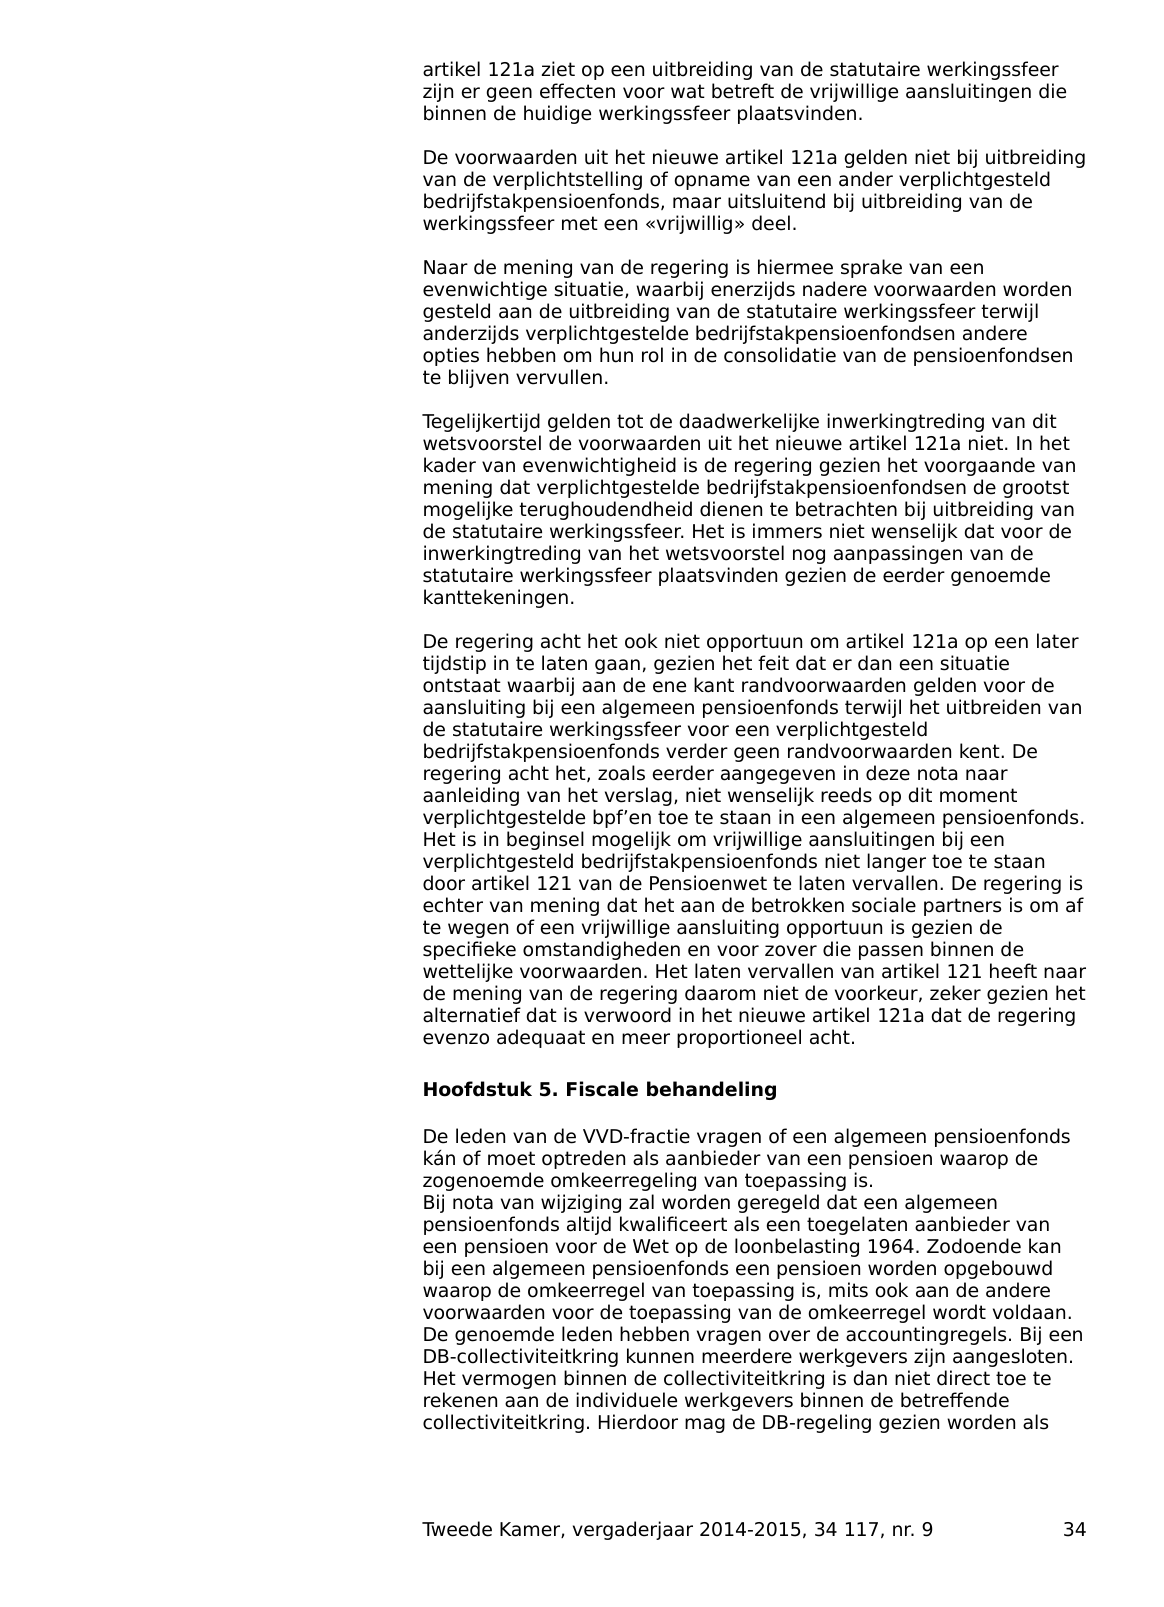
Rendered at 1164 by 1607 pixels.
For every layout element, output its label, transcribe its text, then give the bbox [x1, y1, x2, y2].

text De genoemde leden hebben vragen over de accountingregels. Bij een DB-collectiviteitkring kunnen meerdere werkgevers zijn aangesloten. Het vermogen binnen de collectiviteitkring is dan niet direct toe te rekenen aan de individuele werkgevers binnen de betreffende collectiviteitkring. Hierdoor mag de DB-regeling gezien worden als [422, 1324, 1087, 1434]
text Bij nota van wijziging zal worden geregeld dat een algemeen pensioenfonds altijd kwalificeert als een toegelaten aanbieder van een pensioen voor de Wet op de loonbelasting 1964. Zodoende kan bij een algemeen pensioenfonds een pensioen worden opgebouwd waarop de omkeerregel van toepassing is, mits ook aan de andere voorwaarden voor de toepassing van de omkeerregel wordt voldaan. [422, 1192, 1087, 1324]
text artikel 121a ziet op een uitbreiding van de statutaire werkingssfeer zijn er geen effecten voor wat betreft de vrijwillige aansluitingen die binnen de huidige werkingssfeer plaatsvinden. [422, 59, 1087, 125]
text De leden van de VVD-fractie vragen of een algemeen pensioenfonds kán of moet optreden als aanbieder van een pensioen waarop de zogenoemde omkeerregeling van toepassing is. [422, 1126, 1087, 1192]
subtitle Hoofdstuk 5. Fiscale behandeling [422, 1079, 1087, 1101]
text De voorwaarden uit het nieuwe artikel 121a gelden niet bij uitbreiding van de verplichtstelling of opname van een ander verplichtgesteld bedrijfstakpensioenfonds, maar uitsluitend bij uitbreiding van de werkingssfeer met een «vrijwillig» deel. [422, 147, 1087, 235]
text De regering acht het ook niet opportuun om artikel 121a op een later tijdstip in te laten gaan, gezien het feit dat er dan een situatie ontstaat waarbij aan de ene kant randvoorwaarden gelden voor de aansluiting bij een algemeen pensioenfonds terwijl het uitbreiden van de statutaire werkingssfeer voor een verplichtgesteld bedrijfstakpensioenfonds verder geen randvoorwaarden kent. De regering acht het, zoals eerder aangegeven in deze nota naar aanleiding van het verslag, niet wenselijk reeds op dit moment verplichtgestelde bpf’en toe te staan in een algemeen pensioenfonds. [422, 631, 1087, 829]
text Tegelijkertijd gelden tot de daadwerkelijke inwerkingtreding van dit wetsvoorstel de voorwaarden uit het nieuwe artikel 121a niet. In het kader van evenwichtigheid is de regering gezien het voorgaande van mening dat verplichtgestelde bedrijfstakpensioenfondsen de grootst mogelijke terughoudendheid dienen te betrachten bij uitbreiding van de statutaire werkingssfeer. Het is immers niet wenselijk dat voor de inwerkingtreding van het wetsvoorstel nog aanpassingen van de statutaire werkingssfeer plaatsvinden gezien de eerder genoemde kanttekeningen. [422, 411, 1087, 609]
text Het is in beginsel mogelijk om vrijwillige aansluitingen bij een verplichtgesteld bedrijfstakpensioenfonds niet langer toe te staan door artikel 121 van de Pensioenwet te laten vervallen. De regering is echter van mening dat het aan de betrokken sociale partners is om af te wegen of een vrijwillige aansluiting opportuun is gezien de specifieke omstandigheden en voor zover die passen binnen de wettelijke voorwaarden. Het laten vervallen van artikel 121 heeft naar de mening van de regering daarom niet de voorkeur, zeker gezien het alternatief dat is verwoord in het nieuwe artikel 121a dat de regering evenzo adequaat en meer proportioneel acht. [422, 829, 1087, 1049]
text Naar de mening van de regering is hiermee sprake van een evenwichtige situatie, waarbij enerzijds nadere voorwaarden worden gesteld aan de uitbreiding van de statutaire werkingssfeer terwijl anderzijds verplichtgestelde bedrijfstakpensioenfondsen andere opties hebben om hun rol in de consolidatie van de pensioenfondsen te blijven vervullen. [422, 257, 1087, 389]
